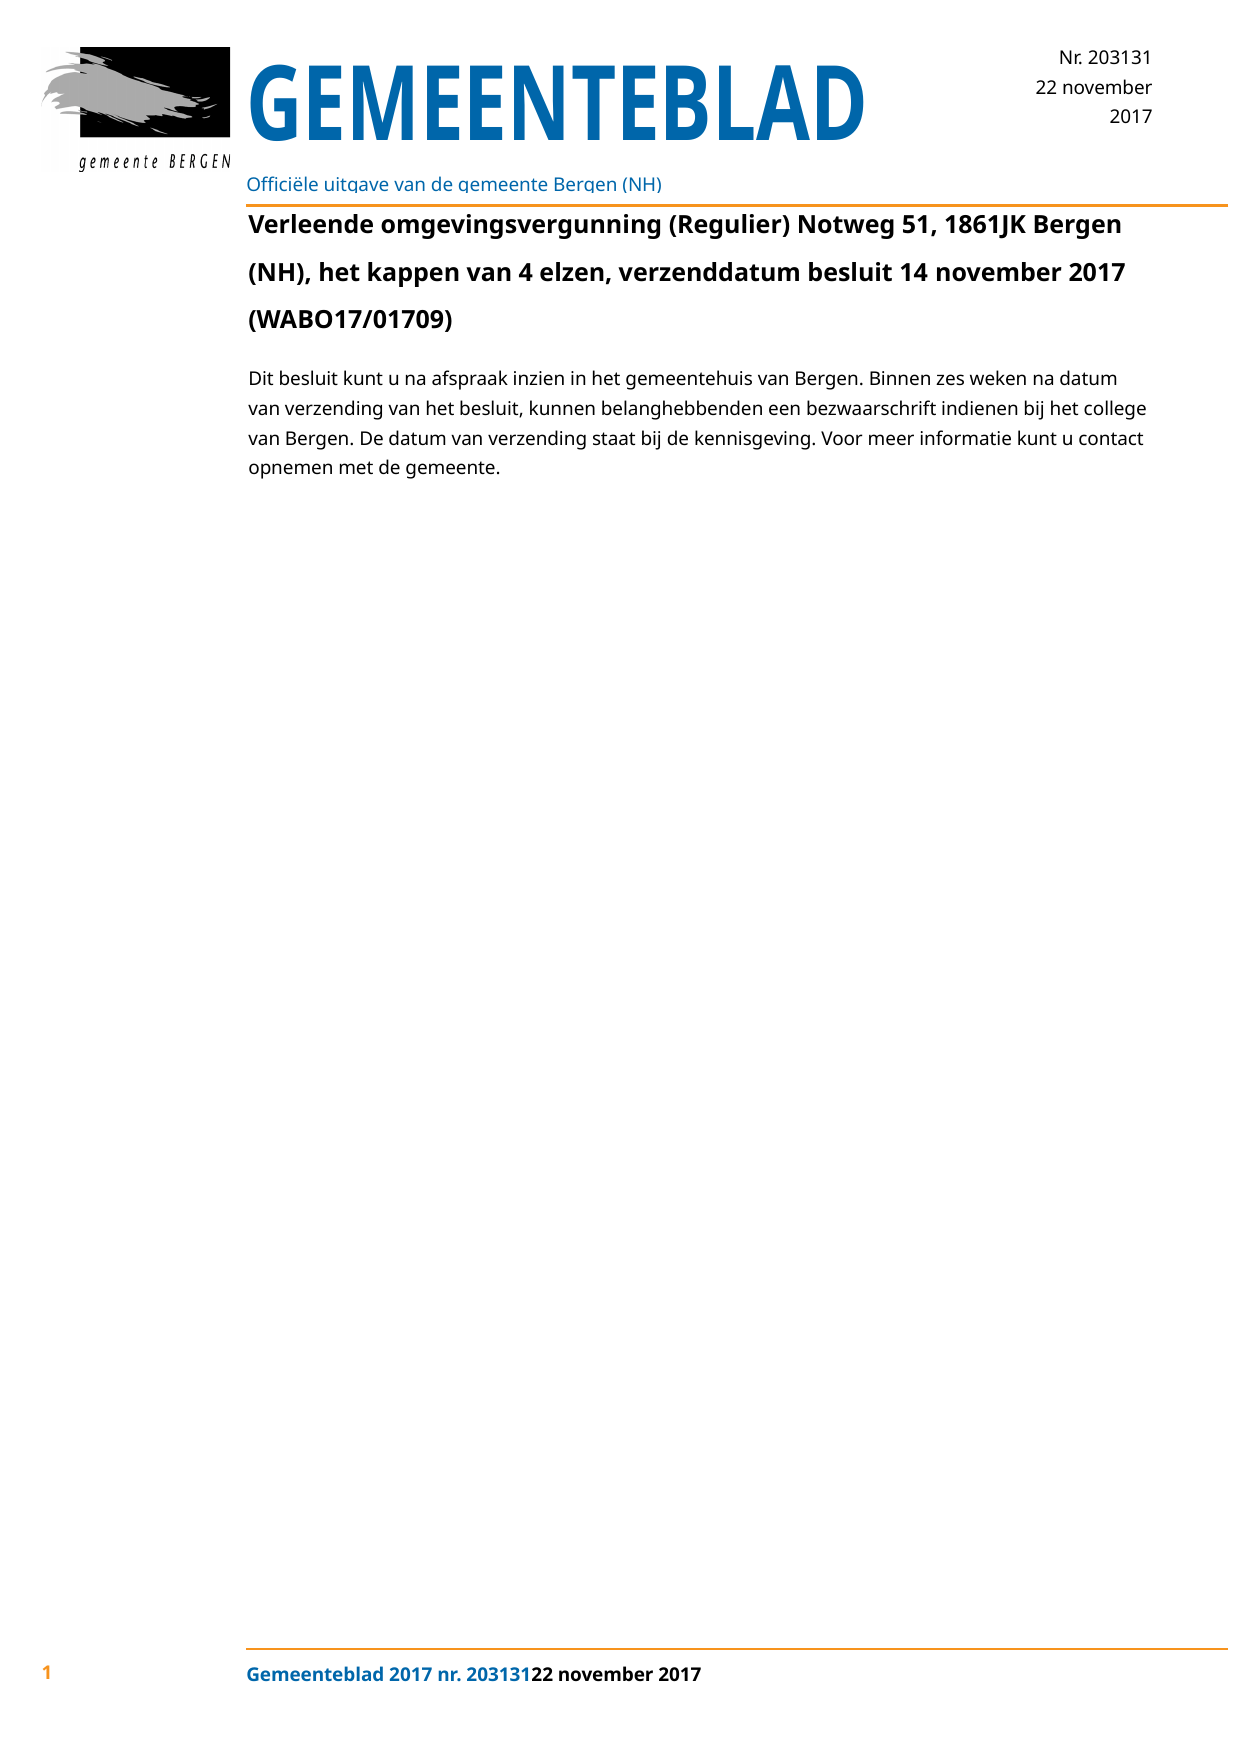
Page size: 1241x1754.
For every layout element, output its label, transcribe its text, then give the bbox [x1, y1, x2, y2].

picture [41, 47, 231, 172]
text Verleende omgevingsvergunning (Regulier) Notweg 51, 1861JK Bergen (NH), het kappen van 4 elzen, verzenddatum besluit 14 november 2017 (WABO17/01709) [248, 207, 1152, 336]
text Dit besluit kunt u na afspraak inzien in het gemeentehuis van Bergen. Binnen zes weken na datum van verzending van het besluit, kunnen belanghebbenden een bezwaarschrift indienen bij het college van Bergen. De datum van verzending staat bij de kennisgeving. Voor meer informatie kunt u contact opnemen met de gemeente. [248, 366, 1152, 480]
